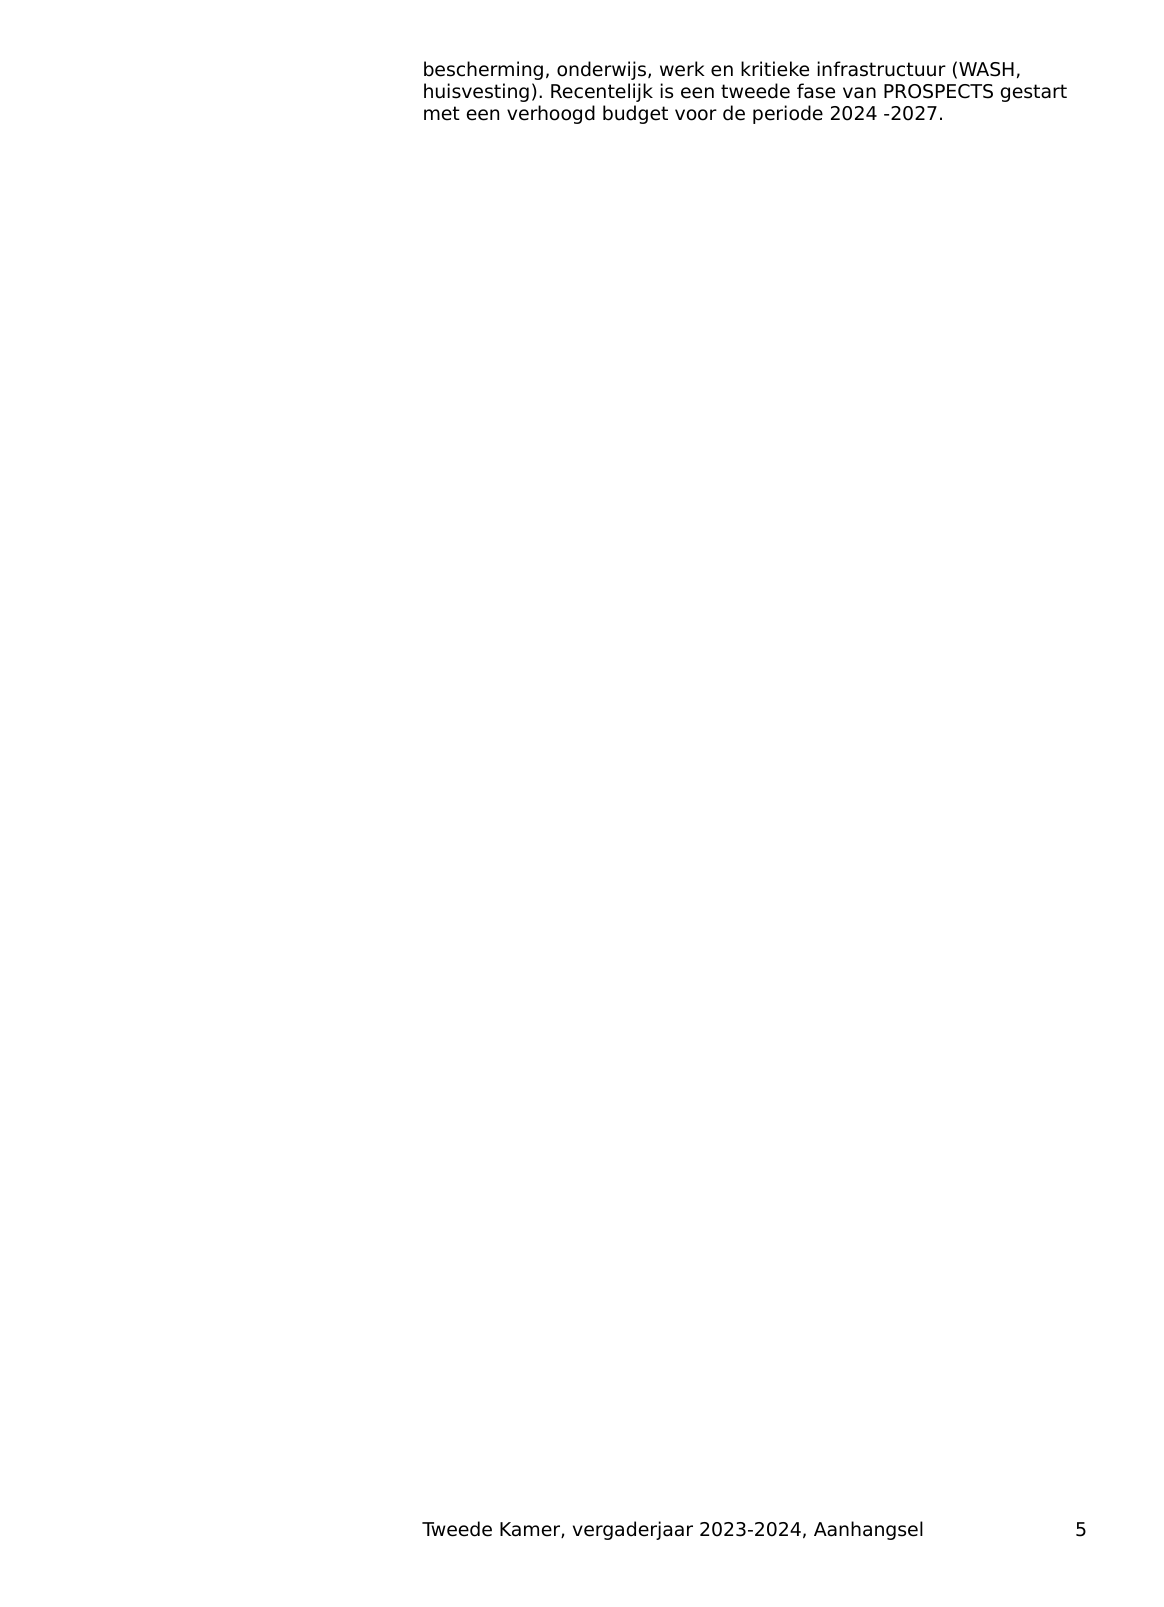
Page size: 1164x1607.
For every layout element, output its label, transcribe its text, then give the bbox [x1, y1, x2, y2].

text bescherming, onderwijs, werk en kritieke infrastructuur (WASH, huisvesting). Recentelijk is een tweede fase van PROSPECTS gestart met een verhoogd budget voor de periode 2024 -2027. [422, 59, 1087, 125]
